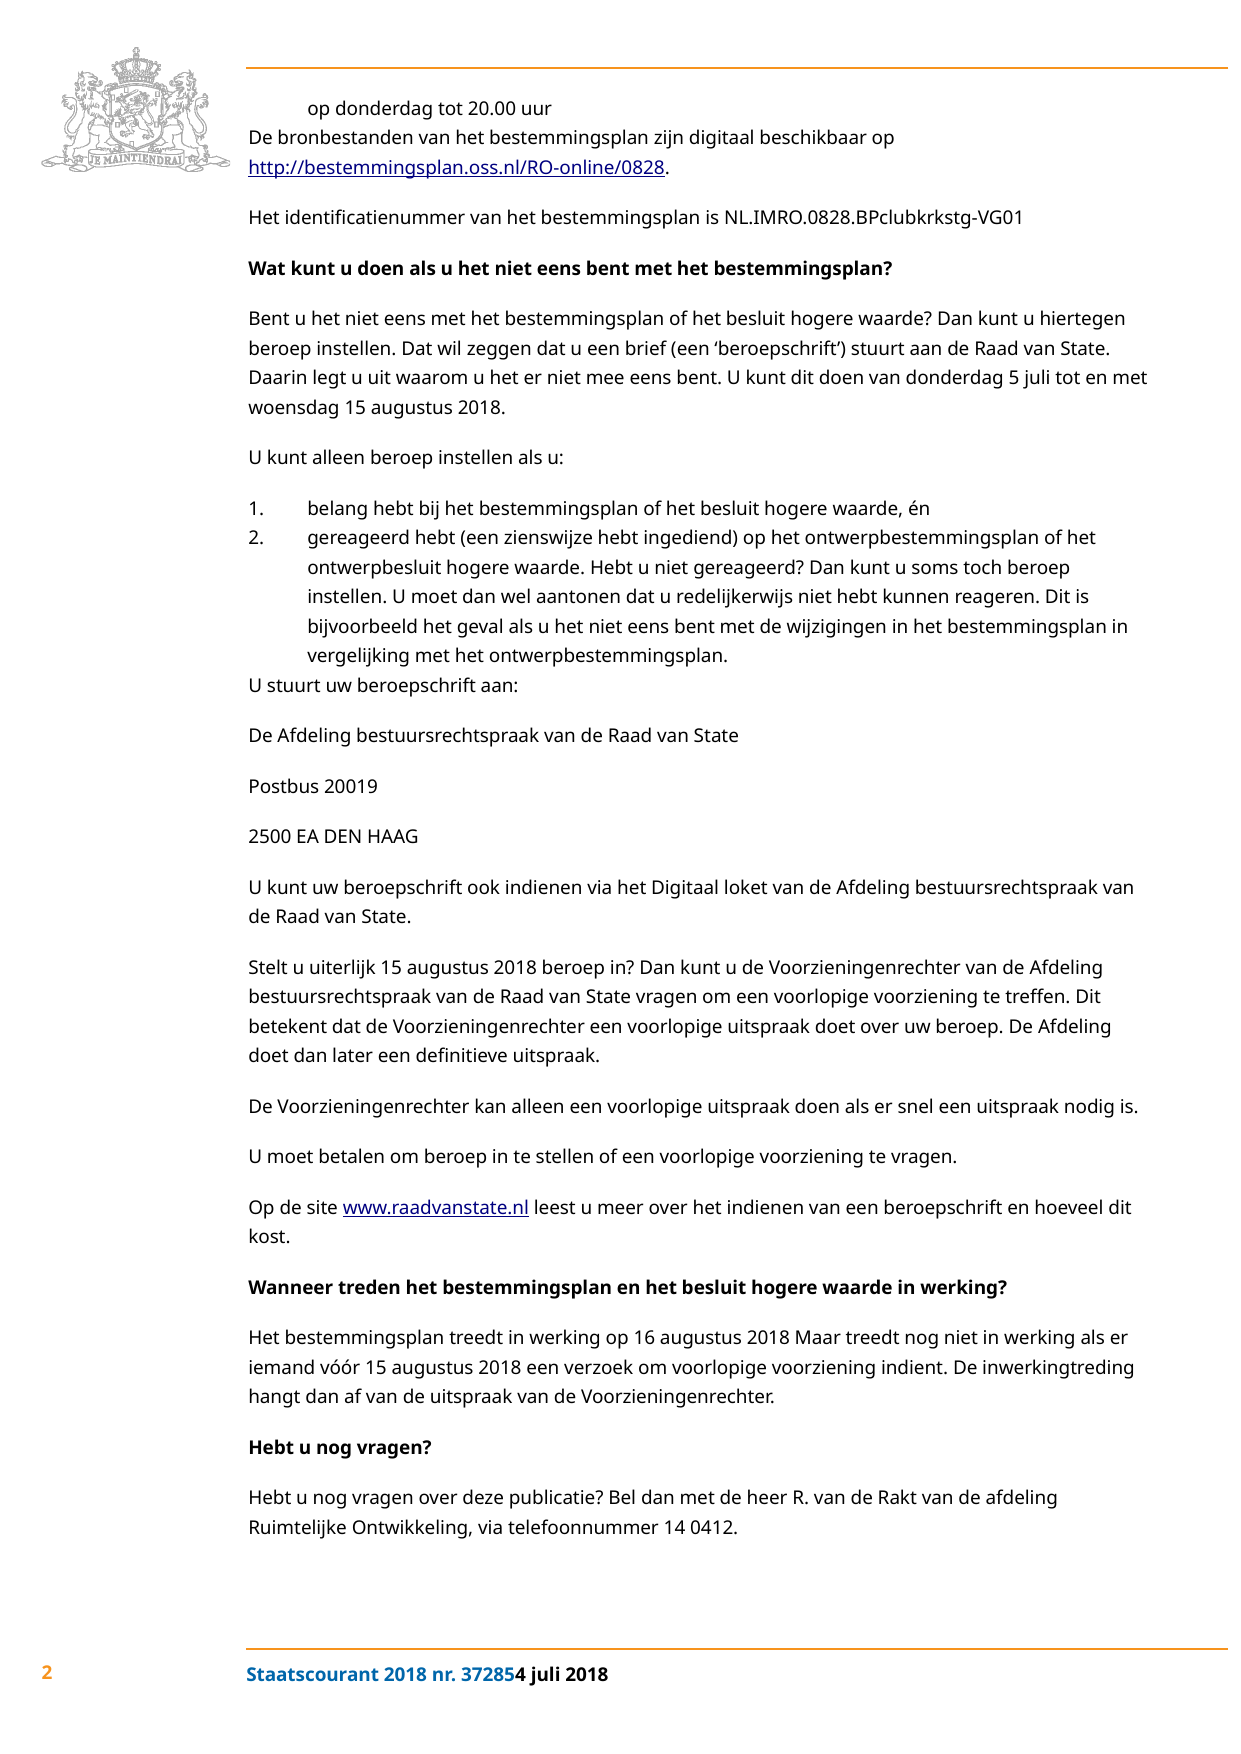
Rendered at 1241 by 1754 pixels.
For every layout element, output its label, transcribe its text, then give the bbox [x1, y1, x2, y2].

list belang hebt bij het bestemmingsplan of het besluit hogere waarde, én [248, 495, 1152, 521]
text Wanneer treden het bestemmingsplan en het besluit hogere waarde in werking? [248, 1274, 1152, 1300]
text Hebt u nog vragen over deze publicatie? Bel dan met de heer R. van de Rakt van de afdeling Ruimtelijke Ontwikkeling, via telefoonnummer 14 0412. [248, 1484, 1152, 1540]
text 2500 EA DEN HAAG [248, 823, 1152, 849]
text Hebt u nog vragen? [248, 1434, 1152, 1460]
text U stuurt uw beroepschrift aan: [248, 672, 1152, 698]
text U kunt alleen beroep instellen als u: [248, 444, 1152, 470]
text Op de site www.raadvanstate.nl leest u meer over het indienen van een beroepschrift en hoeveel dit kost. [248, 1194, 1152, 1249]
text De Voorzieningenrechter kan alleen een voorlopige uitspraak doen als er snel een uitspraak nodig is. [248, 1093, 1152, 1119]
text Het identificatienummer van het bestemmingsplan is NL.IMRO.0828.BPclubkrkstg-VG01 [248, 204, 1152, 230]
list op donderdag tot 20.00 uur [248, 95, 1152, 121]
text Postbus 20019 [248, 773, 1152, 799]
text U moet betalen om beroep in te stellen of een voorlopige voorziening te vragen. [248, 1143, 1152, 1169]
text Het bestemmingsplan treedt in werking op 16 augustus 2018 Maar treedt nog niet in werking als er iemand vóór 15 augustus 2018 een verzoek om voorlopige voorziening indient. De inwerkingtreding hangt dan af van de uitspraak van de Voorzieningenrechter. [248, 1324, 1152, 1409]
list gereageerd hebt (een zienswijze hebt ingediend) op het ontwerpbestemmingsplan of het ontwerpbesluit hogere waarde. Hebt u niet gereageerd? Dan kunt u soms toch beroep instellen. U moet dan wel aantonen dat u redelijkerwijs niet hebt kunnen reageren. Dit is bijvoorbeeld het geval als u het niet eens bent met de wijzigingen in het bestemmingsplan in vergelijking met het ontwerpbestemmingsplan. [248, 524, 1152, 668]
text U kunt uw beroepschrift ook indienen via het Digitaal loket van de Afdeling bestuursrechtspraak van de Raad van State. [248, 874, 1152, 929]
picture [41, 47, 231, 172]
text De bronbestanden van het bestemmingsplan zijn digitaal beschikbaar op http://bestemmingsplan.oss.nl/RO-online/0828. [248, 124, 1152, 180]
text Stelt u uiterlijk 15 augustus 2018 beroep in? Dan kunt u de Voorzieningenrechter van de Afdeling bestuursrechtspraak van de Raad van State vragen om een voorlopige voorziening te treffen. Dit betekent dat de Voorzieningenrechter een voorlopige uitspraak doet over uw beroep. De Afdeling doet dan later een definitieve uitspraak. [248, 954, 1152, 1068]
text Wat kunt u doen als u het niet eens bent met het bestemmingsplan? [248, 255, 1152, 281]
text De Afdeling bestuursrechtspraak van de Raad van State [248, 723, 1152, 748]
text Bent u het niet eens met het bestemmingsplan of het besluit hogere waarde? Dan kunt u hiertegen beroep instellen. Dat wil zeggen dat u een brief (een ‘beroepschrift’) stuurt aan de Raad van State. Daarin legt u uit waarom u het er niet mee eens bent. U kunt dit doen van donderdag 5 juli tot en met woensdag 15 augustus 2018. [248, 305, 1152, 420]
